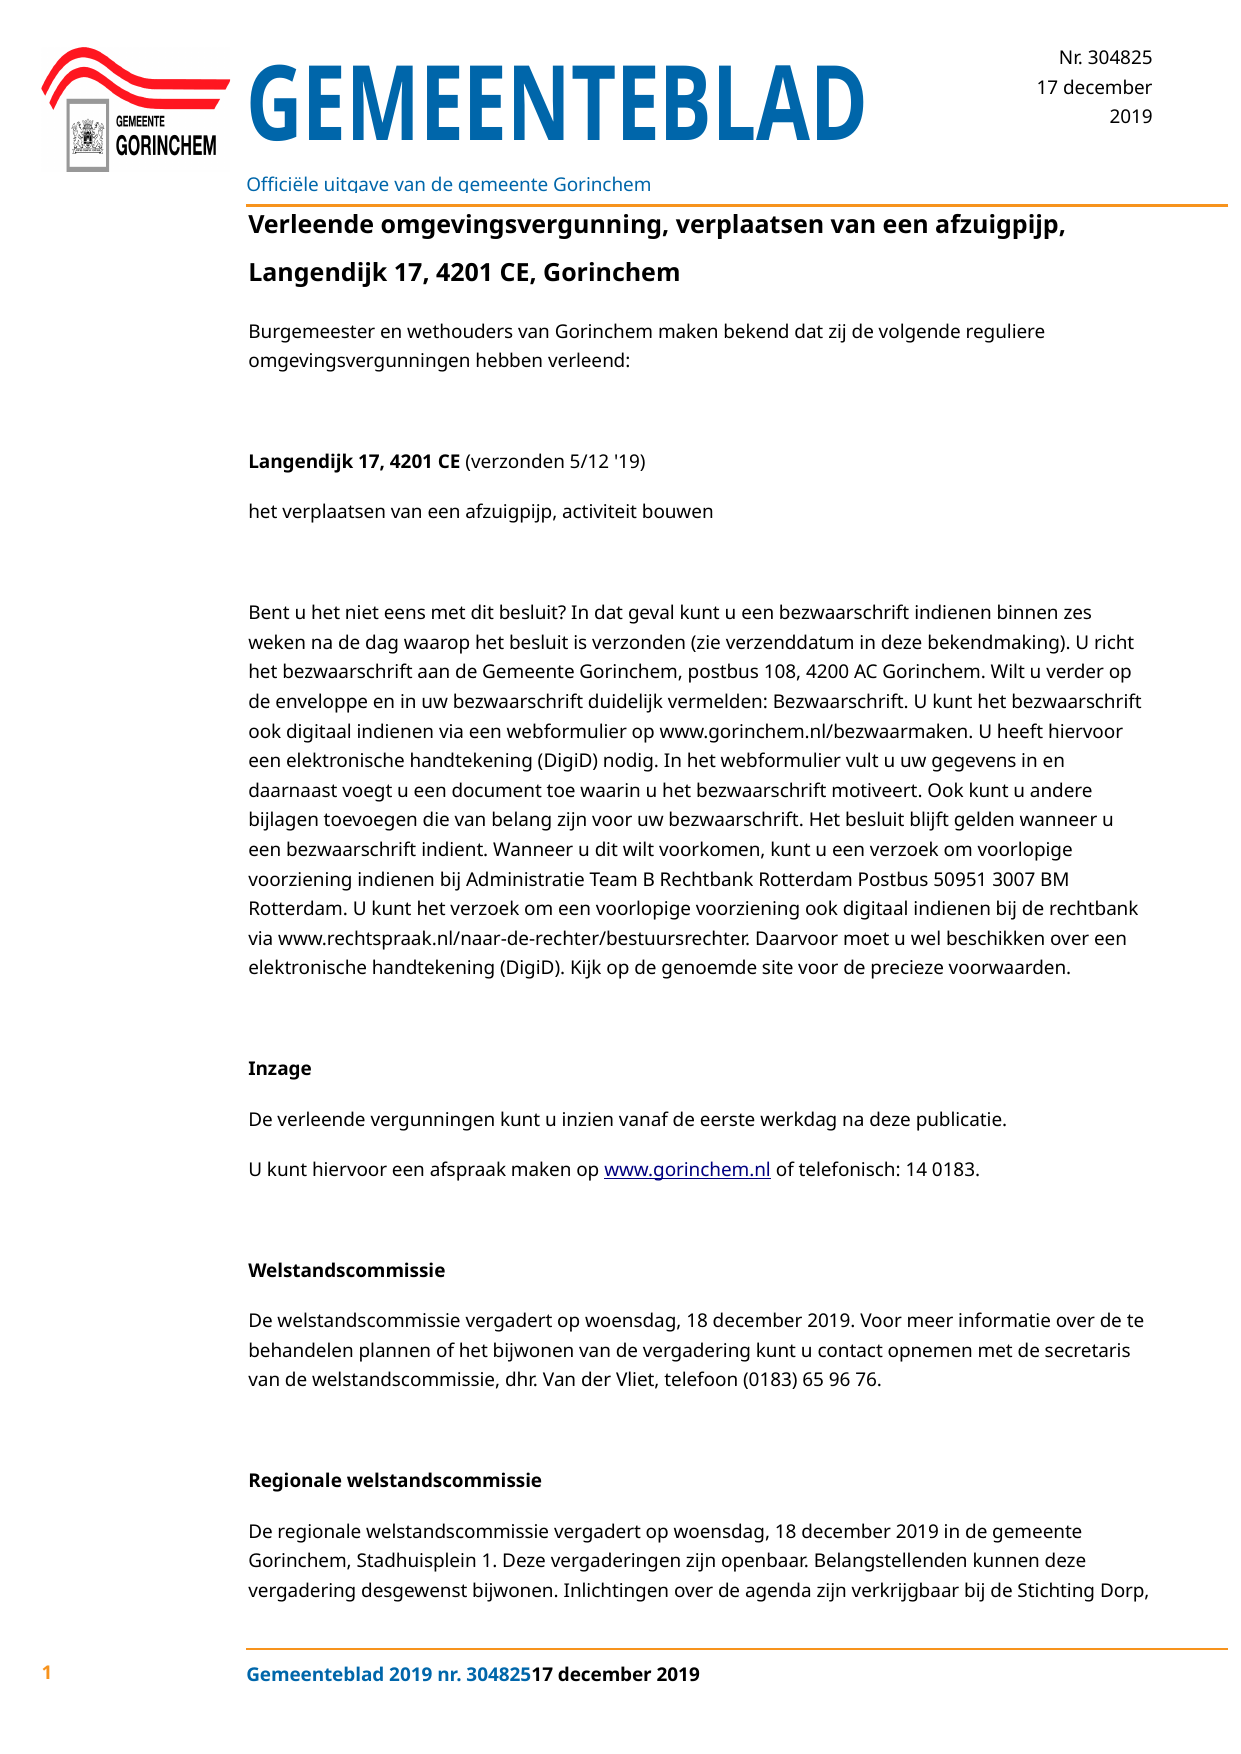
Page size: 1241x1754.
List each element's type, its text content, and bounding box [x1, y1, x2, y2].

text het verplaatsen van een afzuigpijp, activiteit bouwen [248, 499, 1152, 524]
text Bent u het niet eens met dit besluit? In dat geval kunt u een bezwaarschrift indienen binnen zes weken na de dag waarop het besluit is verzonden (zie verzenddatum in deze bekendmaking). U richt het bezwaarschrift aan de Gemeente Gorinchem, postbus 108, 4200 AC Gorinchem. Wilt u verder op de enveloppe en in uw bezwaarschrift duidelijk vermelden: Bezwaarschrift. U kunt het bezwaarschrift ook digitaal indienen via een webformulier op www.gorinchem.nl/bezwaarmaken. U heeft hiervoor een elektronische handtekening (DigiD) nodig. In het webformulier vult u uw gegevens in en daarnaast voegt u een document toe waarin u het bezwaarschrift motiveert. Ook kunt u andere bijlagen toevoegen die van belang zijn voor uw bezwaarschrift. Het besluit blijft gelden wanneer u een bezwaarschrift indient. Wanneer u dit wilt voorkomen, kunt u een verzoek om voorlopige voorziening indienen bij Administratie Team B Rechtbank Rotterdam Postbus 50951 3007 BM Rotterdam. U kunt het verzoek om een voorlopige voorziening ook digitaal indienen bij de rechtbank via www.rechtspraak.nl/naar-de-rechter/bestuursrechter. Daarvoor moet u wel beschikken over een elektronische handtekening (DigiD). Kijk op de genoemde site voor de precieze voorwaarden. [248, 599, 1152, 980]
text Regionale welstandscommissie [248, 1467, 1152, 1493]
text De welstandscommissie vergadert op woensdag, 18 december 2019. Voor meer informatie over de te behandelen plannen of het bijwonen van de vergadering kunt u contact opnemen met de secretaris van de welstandscommissie, dhr. Van der Vliet, telefoon (0183) 65 96 76. [248, 1307, 1152, 1392]
text Burgemeester en wethouders van Gorinchem maken bekend dat zij de volgende reguliere omgevingsvergunningen hebben verleend: [248, 318, 1152, 373]
text Verleende omgevingsvergunning, verplaatsen van een afzuigpijp, Langendijk 17, 4201 CE, Gorinchem [248, 207, 1152, 288]
text U kunt hiervoor een afspraak maken op www.gorinchem.nl of telefonisch: 14 0183. [248, 1156, 1152, 1182]
text Welstandscommissie [248, 1257, 1152, 1283]
picture [41, 47, 231, 172]
text De verleende vergunningen kunt u inzien vanaf de eerste werkdag na deze publicatie. [248, 1106, 1152, 1132]
text Langendijk 17, 4201 CE (verzonden 5/12 '19) [248, 448, 1152, 474]
text De regionale welstandscommissie vergadert op woensdag, 18 december 2019 in de gemeente Gorinchem, Stadhuisplein 1. Deze vergaderingen zijn openbaar. Belangstellenden kunnen deze vergadering desgewenst bijwonen. Inlichtingen over de agenda zijn verkrijgbaar bij de Stichting Dorp, [248, 1518, 1152, 1603]
text Inzage [248, 1055, 1152, 1081]
